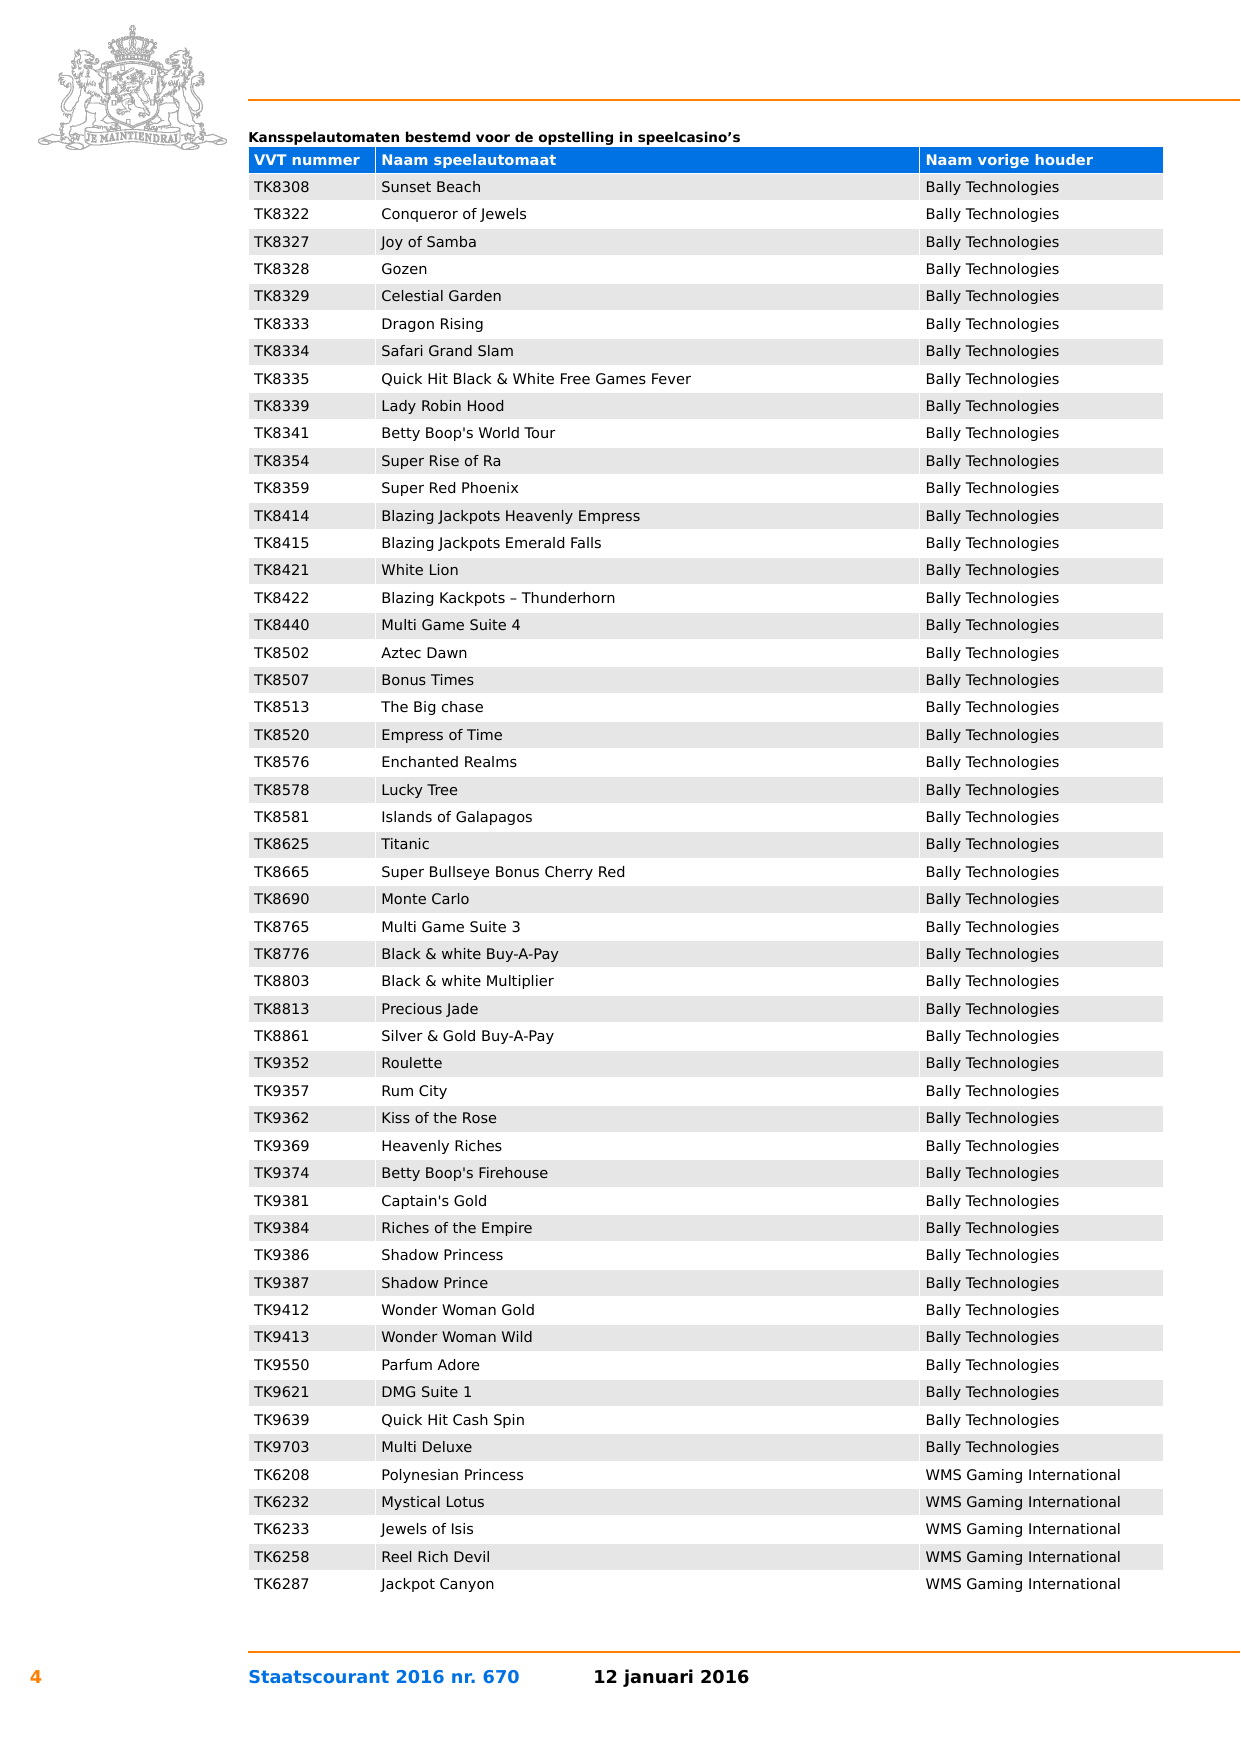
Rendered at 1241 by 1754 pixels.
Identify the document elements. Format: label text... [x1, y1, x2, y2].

table_cell TK8440 [249, 613, 375, 639]
table_cell TK8625 [249, 832, 375, 858]
table_cell TK8333 [249, 311, 375, 337]
table_cell WMS Gaming International [920, 1489, 1163, 1515]
table_cell Islands of Galapagos [376, 804, 919, 831]
table_cell Bally Technologies [920, 969, 1163, 995]
table_cell Lucky Tree [376, 777, 919, 803]
table_cell WMS Gaming International [920, 1516, 1163, 1543]
table_cell TK8421 [249, 558, 375, 584]
table_cell Bally Technologies [920, 996, 1163, 1022]
table_cell Betty Boop's Firehouse [376, 1160, 919, 1187]
table_cell Bally Technologies [920, 284, 1163, 310]
table_cell Bally Technologies [920, 667, 1163, 693]
table_cell Silver & Gold Buy-A-Pay [376, 1023, 919, 1050]
table_cell TK8354 [249, 448, 375, 474]
table_cell Bally Technologies [920, 886, 1163, 913]
table_cell TK8422 [249, 585, 375, 611]
table_cell TK6232 [249, 1489, 375, 1515]
table_cell Quick Hit Black & White Free Games Fever [376, 366, 919, 392]
table_cell Joy of Samba [376, 229, 919, 255]
table_cell TK9550 [249, 1352, 375, 1378]
table_cell TK8581 [249, 804, 375, 831]
table_cell TK8690 [249, 886, 375, 913]
table_cell Polynesian Princess [376, 1462, 919, 1488]
table_cell TK6233 [249, 1516, 375, 1543]
table_cell TK8576 [249, 749, 375, 776]
table_cell Shadow Prince [376, 1270, 919, 1296]
table_cell Lady Robin Hood [376, 393, 919, 419]
table_cell Bonus Times [376, 667, 919, 693]
table_cell Jewels of Isis [376, 1516, 919, 1543]
table_cell TK9352 [249, 1051, 375, 1077]
table_cell Bally Technologies [920, 366, 1163, 392]
table_cell Bally Technologies [920, 640, 1163, 666]
table_cell TK9369 [249, 1133, 375, 1159]
table_cell TK6287 [249, 1571, 375, 1598]
table_cell Dragon Rising [376, 311, 919, 337]
table_cell Bally Technologies [920, 832, 1163, 858]
table_cell Bally Technologies [920, 1051, 1163, 1077]
table_cell Bally Technologies [920, 1407, 1163, 1433]
table_cell Parfum Adore [376, 1352, 919, 1378]
table_cell Bally Technologies [920, 1133, 1163, 1159]
table_cell Monte Carlo [376, 886, 919, 913]
table_cell TK8803 [249, 969, 375, 995]
table_cell Black & white Buy-A-Pay [376, 941, 919, 967]
table_cell Shadow Princess [376, 1243, 919, 1269]
table_cell Bally Technologies [920, 393, 1163, 419]
table_cell Safari Grand Slam [376, 339, 919, 365]
table_cell TK9412 [249, 1297, 375, 1324]
table_cell DMG Suite 1 [376, 1380, 919, 1406]
table_cell TK8861 [249, 1023, 375, 1050]
table_cell TK8507 [249, 667, 375, 693]
table_cell Multi Deluxe [376, 1434, 919, 1461]
table_cell Reel Rich Devil [376, 1544, 919, 1570]
table_cell TK9413 [249, 1325, 375, 1351]
table_cell Super Bullseye Bonus Cherry Red [376, 859, 919, 885]
table_cell Jackpot Canyon [376, 1571, 919, 1598]
table_cell Roulette [376, 1051, 919, 1077]
table_cell Bally Technologies [920, 859, 1163, 885]
table_cell TK9384 [249, 1215, 375, 1241]
table_cell TK9362 [249, 1106, 375, 1132]
table_cell Blazing Jackpots Heavenly Empress [376, 503, 919, 529]
table_cell TK8308 [249, 174, 375, 200]
table_cell Enchanted Realms [376, 749, 919, 776]
table_cell Wonder Woman Gold [376, 1297, 919, 1324]
table_cell WMS Gaming International [920, 1462, 1163, 1488]
table_cell WMS Gaming International [920, 1571, 1163, 1598]
table_cell TK8665 [249, 859, 375, 885]
table_cell Bally Technologies [920, 1297, 1163, 1324]
table_cell Wonder Woman Wild [376, 1325, 919, 1351]
table_cell Bally Technologies [920, 339, 1163, 365]
table_cell TK9386 [249, 1243, 375, 1269]
table_cell Conqueror of Jewels [376, 201, 919, 228]
table_cell Bally Technologies [920, 1188, 1163, 1214]
table_cell Bally Technologies [920, 201, 1163, 228]
table_cell Super Red Phoenix [376, 475, 919, 502]
table_cell TK8329 [249, 284, 375, 310]
table_cell Bally Technologies [920, 1434, 1163, 1461]
table_cell Bally Technologies [920, 421, 1163, 447]
table_cell TK8813 [249, 996, 375, 1022]
table_cell TK9621 [249, 1380, 375, 1406]
table_cell White Lion [376, 558, 919, 584]
table_cell TK8322 [249, 201, 375, 228]
table_cell TK9387 [249, 1270, 375, 1296]
table_cell Bally Technologies [920, 941, 1163, 967]
table_cell TK9374 [249, 1160, 375, 1187]
table_cell Bally Technologies [920, 777, 1163, 803]
table_cell Riches of the Empire [376, 1215, 919, 1241]
table_cell Bally Technologies [920, 503, 1163, 529]
table_cell Bally Technologies [920, 585, 1163, 611]
table_cell Bally Technologies [920, 749, 1163, 776]
table_cell Titanic [376, 832, 919, 858]
table_cell Bally Technologies [920, 174, 1163, 200]
table_cell TK8328 [249, 256, 375, 283]
table_cell WMS Gaming International [920, 1544, 1163, 1570]
table_cell Bally Technologies [920, 256, 1163, 283]
table_cell TK8415 [249, 530, 375, 557]
table_cell Gozen [376, 256, 919, 283]
table_cell Bally Technologies [920, 1325, 1163, 1351]
table_cell TK8327 [249, 229, 375, 255]
table_cell TK8513 [249, 695, 375, 721]
table_cell Blazing Kackpots – Thunderhorn [376, 585, 919, 611]
table_cell Bally Technologies [920, 1352, 1163, 1378]
table_cell TK8341 [249, 421, 375, 447]
table_cell TK9639 [249, 1407, 375, 1433]
table_cell Bally Technologies [920, 1023, 1163, 1050]
table_cell Multi Game Suite 4 [376, 613, 919, 639]
table_cell The Big chase [376, 695, 919, 721]
table_cell TK8776 [249, 941, 375, 967]
table_cell Blazing Jackpots Emerald Falls [376, 530, 919, 557]
table_cell Captain's Gold [376, 1188, 919, 1214]
table_cell Multi Game Suite 3 [376, 914, 919, 940]
table_cell Celestial Garden [376, 284, 919, 310]
table_cell TK8578 [249, 777, 375, 803]
table_cell Naam vorige houder [920, 147, 1163, 173]
table_cell TK8520 [249, 722, 375, 748]
table_cell TK8414 [249, 503, 375, 529]
table_cell Sunset Beach [376, 174, 919, 200]
table_cell TK8502 [249, 640, 375, 666]
table_cell TK6208 [249, 1462, 375, 1488]
table_cell Mystical Lotus [376, 1489, 919, 1515]
table_cell Heavenly Riches [376, 1133, 919, 1159]
table_cell TK9381 [249, 1188, 375, 1214]
table_cell Bally Technologies [920, 1270, 1163, 1296]
table_cell Bally Technologies [920, 229, 1163, 255]
table_cell VVT nummer [249, 147, 375, 173]
table_cell Betty Boop's World Tour [376, 421, 919, 447]
table_cell Bally Technologies [920, 1078, 1163, 1104]
table_cell TK8335 [249, 366, 375, 392]
table_cell Empress of Time [376, 722, 919, 748]
table_cell Bally Technologies [920, 1380, 1163, 1406]
table_cell Bally Technologies [920, 914, 1163, 940]
table_cell Bally Technologies [920, 1243, 1163, 1269]
picture [38, 25, 227, 150]
table_cell Rum City [376, 1078, 919, 1104]
table_cell TK8765 [249, 914, 375, 940]
table_cell Bally Technologies [920, 558, 1163, 584]
table_cell TK9357 [249, 1078, 375, 1104]
table_cell TK8339 [249, 393, 375, 419]
table_cell Super Rise of Ra [376, 448, 919, 474]
table_cell Bally Technologies [920, 1215, 1163, 1241]
table_cell Kiss of the Rose [376, 1106, 919, 1132]
table_cell Precious Jade [376, 996, 919, 1022]
table_cell TK9703 [249, 1434, 375, 1461]
table_cell TK8334 [249, 339, 375, 365]
table_cell TK8359 [249, 475, 375, 502]
table_cell Bally Technologies [920, 804, 1163, 831]
table_cell Bally Technologies [920, 448, 1163, 474]
table_cell Bally Technologies [920, 722, 1163, 748]
table_cell Bally Technologies [920, 695, 1163, 721]
table_cell Bally Technologies [920, 1106, 1163, 1132]
table_header Kansspelautomaten bestemd voor de opstelling in speelcasino’s [248, 130, 1163, 146]
table_cell TK6258 [249, 1544, 375, 1570]
table_cell Bally Technologies [920, 530, 1163, 557]
table_cell Bally Technologies [920, 311, 1163, 337]
table_cell Bally Technologies [920, 1160, 1163, 1187]
table_cell Bally Technologies [920, 475, 1163, 502]
table_cell Naam speelautomaat [376, 147, 919, 173]
table_cell Aztec Dawn [376, 640, 919, 666]
table_cell Quick Hit Cash Spin [376, 1407, 919, 1433]
table_cell Bally Technologies [920, 613, 1163, 639]
table_cell Black & white Multiplier [376, 969, 919, 995]
